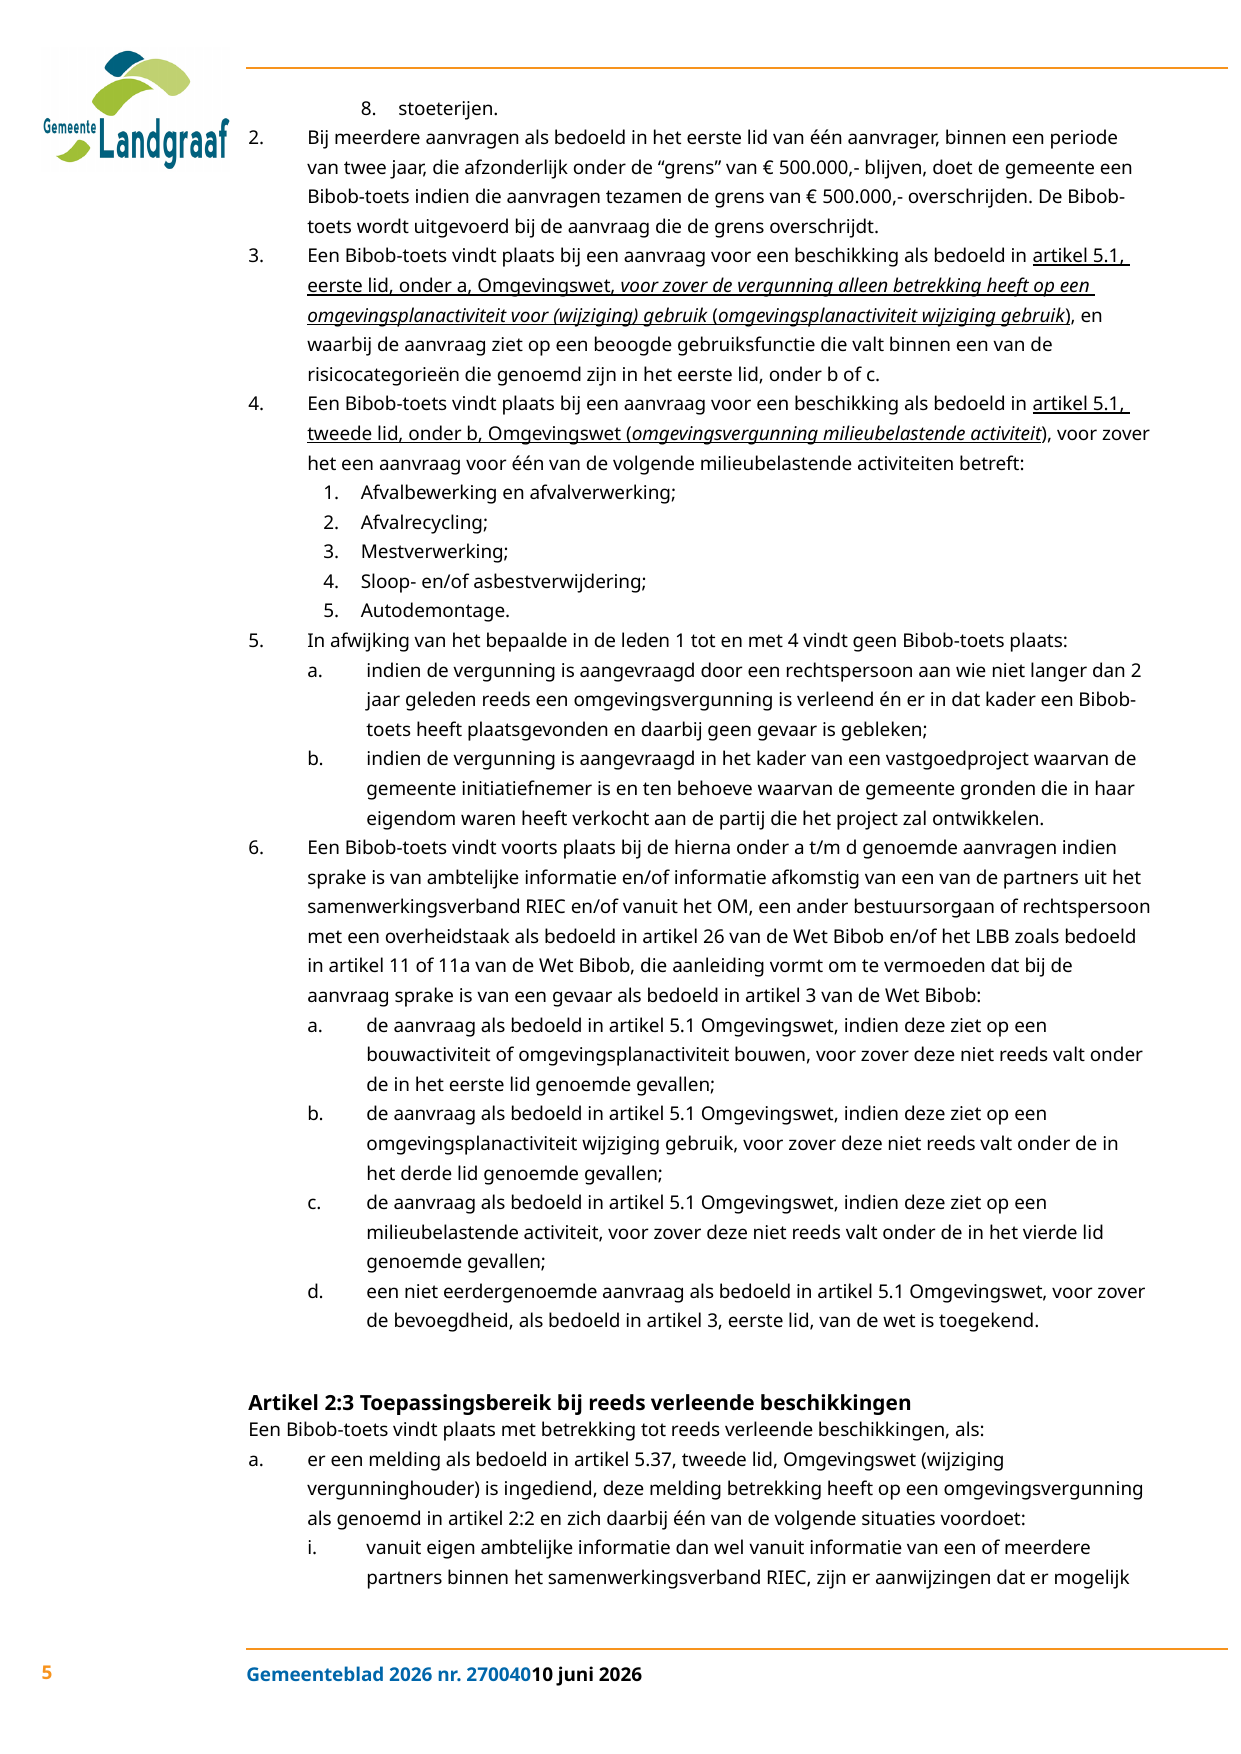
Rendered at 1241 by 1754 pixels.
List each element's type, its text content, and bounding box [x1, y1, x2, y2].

text Een Bibob-toets vindt plaats met betrekking tot reeds verleende beschikkingen, als: [248, 1416, 1152, 1442]
list Afvalbewerking en afvalverwerking; [323, 479, 1152, 505]
list de aanvraag als bedoeld in artikel 5.1 Omgevingswet, indien deze ziet op een milieubelastende activiteit, voor zover deze niet reeds valt onder de in het vierde lid genoemde gevallen; [307, 1189, 1152, 1274]
list een niet eerdergenoemde aanvraag als bedoeld in artikel 5.1 Omgevingswet, voor zover de bevoegdheid, als bedoeld in artikel 3, eerste lid, van de wet is toegekend. [307, 1278, 1152, 1333]
list Afvalrecycling; [323, 509, 1152, 535]
picture [41, 47, 231, 172]
list In afwijking van het bepaalde in de leden 1 tot en met 4 vindt geen Bibob-toets plaats: [248, 627, 1152, 653]
list Een Bibob-toets vindt plaats bij een aanvraag voor een beschikking als bedoeld in artikel 5.1, eerste lid, onder a, Omgevingswet, voor zover de vergunning alleen betrekking heeft op een omgevingsplanactiviteit voor (wijziging) gebruik (omgevingsplanactiviteit wijziging gebruik), en waarbij de aanvraag ziet op een beoogde gebruiksfunctie die valt binnen een van de risicocategorieën die genoemd zijn in het eerste lid, onder b of c. [248, 243, 1152, 387]
list Een Bibob-toets vindt voorts plaats bij de hierna onder a t/m d genoemde aanvragen indien sprake is van ambtelijke informatie en/of informatie afkomstig van een van de partners uit het samenwerkingsverband RIEC en/of vanuit het OM, een ander bestuursorgaan of rechtspersoon met een overheidstaak als bedoeld in artikel 26 van de Wet Bibob en/of het LBB zoals bedoeld in artikel 11 of 11a van de Wet Bibob, die aanleiding vormt om te vermoeden dat bij de aanvraag sprake is van een gevaar als bedoeld in artikel 3 van de Wet Bibob: [248, 834, 1152, 1008]
list de aanvraag als bedoeld in artikel 5.1 Omgevingswet, indien deze ziet op een omgevingsplanactiviteit wijziging gebruik, voor zover deze niet reeds valt onder de in het derde lid genoemde gevallen; [307, 1101, 1152, 1186]
list Een Bibob-toets vindt plaats bij een aanvraag voor een beschikking als bedoeld in artikel 5.1, tweede lid, onder b, Omgevingswet (omgevingsvergunning milieubelastende activiteit), voor zover het een aanvraag voor één van de volgende milieubelastende activiteiten betreft: [248, 391, 1152, 476]
list Bij meerdere aanvragen als bedoeld in het eerste lid van één aanvrager, binnen een periode van twee jaar, die afzonderlijk onder de “grens” van € 500.000,- blijven, doet de gemeente een Bibob-toets indien die aanvragen tezamen de grens van € 500.000,- overschrijden. De Bibob-toets wordt uitgevoerd bij de aanvraag die de grens overschrijdt. [248, 124, 1152, 239]
list de aanvraag als bedoeld in artikel 5.1 Omgevingswet, indien deze ziet op een bouwactiviteit of omgevingsplanactiviteit bouwen, voor zover deze niet reeds valt onder de in het eerste lid genoemde gevallen; [307, 1012, 1152, 1097]
list Sloop- en/of asbestverwijdering; [323, 568, 1152, 594]
list Autodemontage. [323, 598, 1152, 623]
list indien de vergunning is aangevraagd in het kader van een vastgoedproject waarvan de gemeente initiatiefnemer is en ten behoeve waarvan de gemeente gronden die in haar eigendom waren heeft verkocht aan de partij die het project zal ontwikkelen. [307, 746, 1152, 831]
list stoeterijen. [361, 95, 1152, 121]
text Artikel 2:3 Toepassingsbereik bij reeds verleende beschikkingen [248, 1388, 1152, 1416]
list er een melding als bedoeld in artikel 5.37, tweede lid, Omgevingswet (wijziging vergunninghouder) is ingediend, deze melding betrekking heeft op een omgevingsvergunning als genoemd in artikel 2:2 en zich daarbij één van de volgende situaties voordoet: [248, 1446, 1152, 1531]
list Mestverwerking; [323, 538, 1152, 564]
list indien de vergunning is aangevraagd door een rechtspersoon aan wie niet langer dan 2 jaar geleden reeds een omgevingsvergunning is verleend én er in dat kader een Bibob-toets heeft plaatsgevonden en daarbij geen gevaar is gebleken; [307, 657, 1152, 742]
list vanuit eigen ambtelijke informatie dan wel vanuit informatie van een of meerdere partners binnen het samenwerkingsverband RIEC, zijn er aanwijzingen dat er mogelijk [307, 1534, 1152, 1590]
